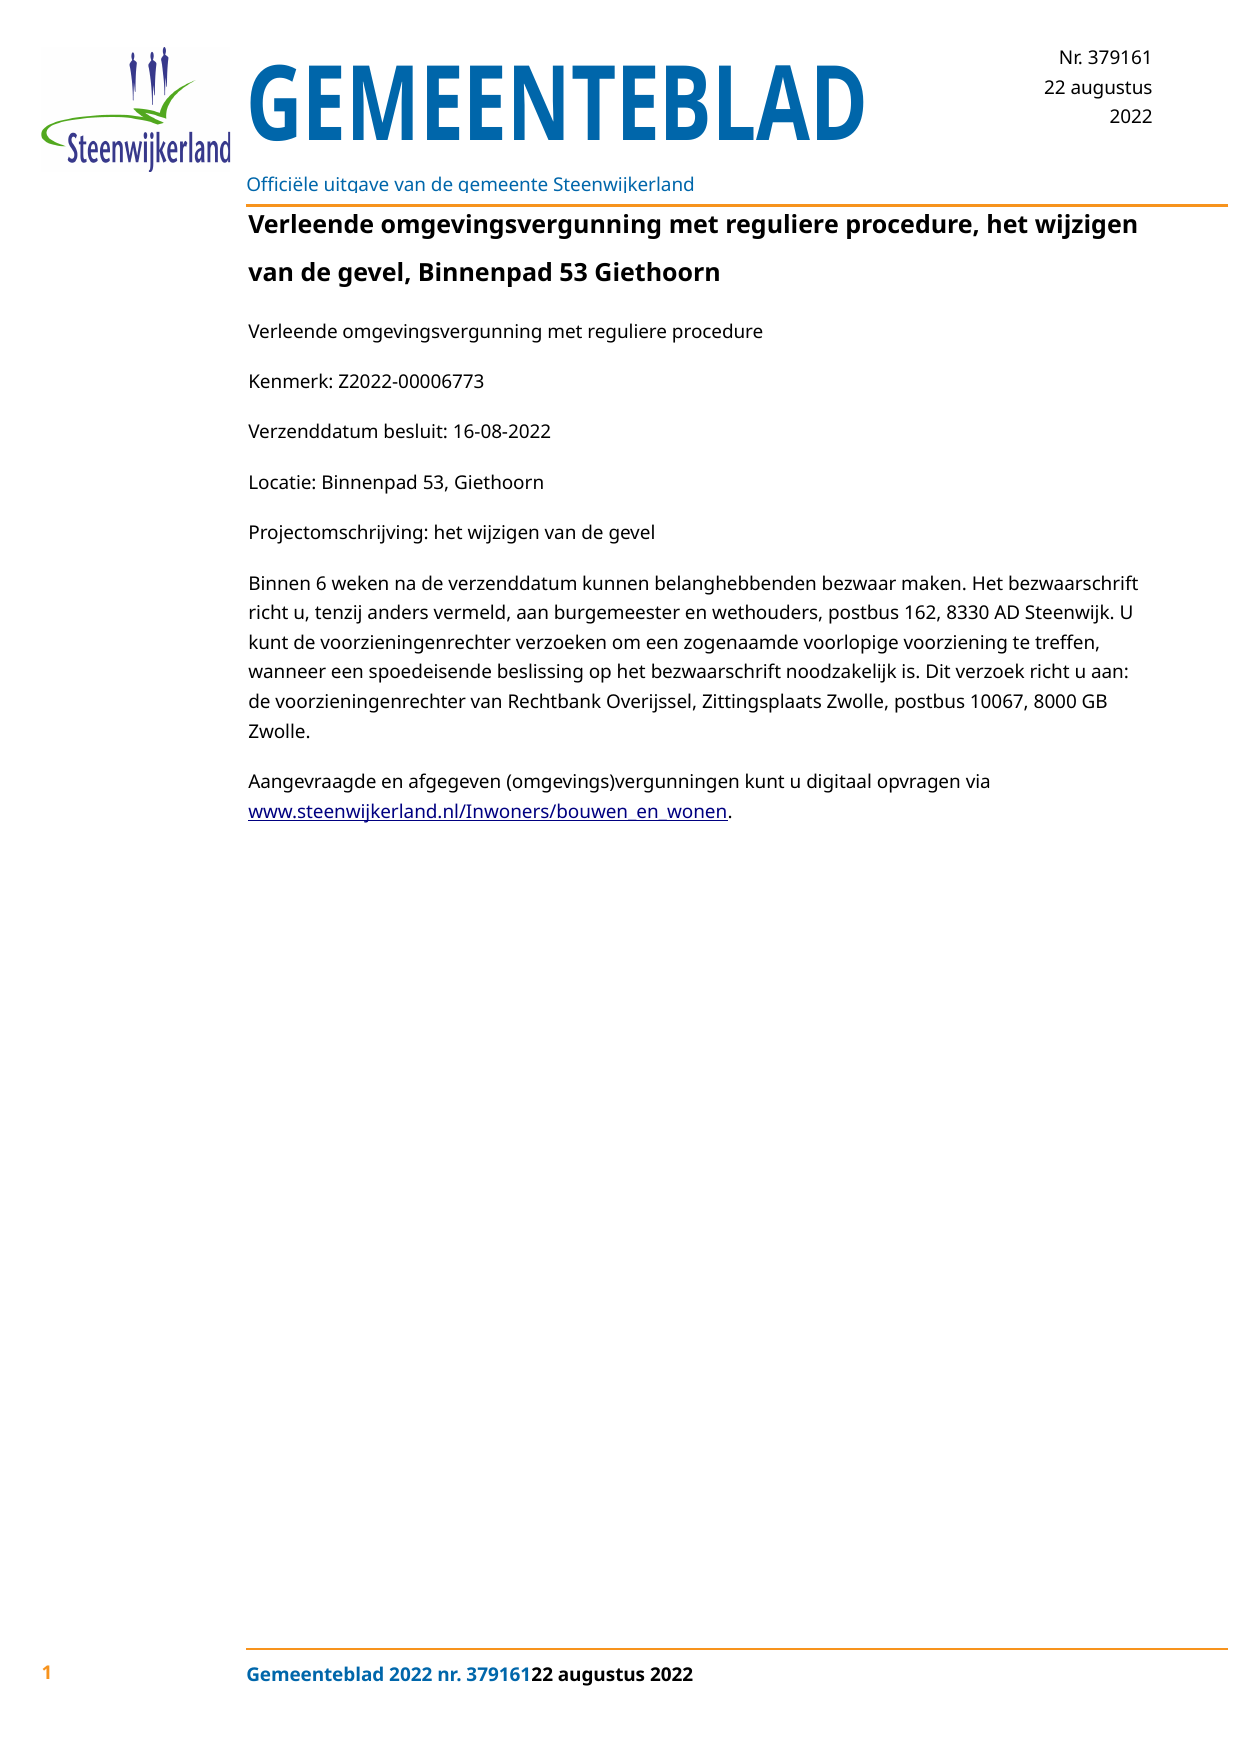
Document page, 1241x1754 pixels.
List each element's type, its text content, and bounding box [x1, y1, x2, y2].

text Kenmerk: Z2022-00006773 [248, 368, 1152, 394]
text Verleende omgevingsvergunning met reguliere procedure, het wijzigen van de gevel, Binnenpad 53 Giethoorn [248, 207, 1152, 288]
text Locatie: Binnenpad 53, Giethoorn [248, 469, 1152, 495]
text Binnen 6 weken na de verzenddatum kunnen belanghebbenden bezwaar maken. Het bezwaarschrift richt u, tenzij anders vermeld, aan burgemeester en wethouders, postbus 162, 8330 AD Steenwijk. U kunt de voorzieningenrechter verzoeken om een zogenaamde voorlopige voorziening te treffen, wanneer een spoedeisende beslissing op het bezwaarschrift noodzakelijk is. Dit verzoek richt u aan: de voorzieningenrechter van Rechtbank Overijssel, Zittingsplaats Zwolle, postbus 10067, 8000 GB Zwolle. [248, 570, 1152, 744]
text Verzenddatum besluit: 16-08-2022 [248, 419, 1152, 444]
text Projectomschrijving: het wijzigen van de gevel [248, 519, 1152, 545]
picture [41, 47, 231, 172]
text Verleende omgevingsvergunning met reguliere procedure [248, 318, 1152, 344]
text Aangevraagde en afgegeven (omgevings)vergunningen kunt u digitaal opvragen via www.steenwijkerland.nl/Inwoners/bouwen_en_wonen. [248, 768, 1152, 824]
